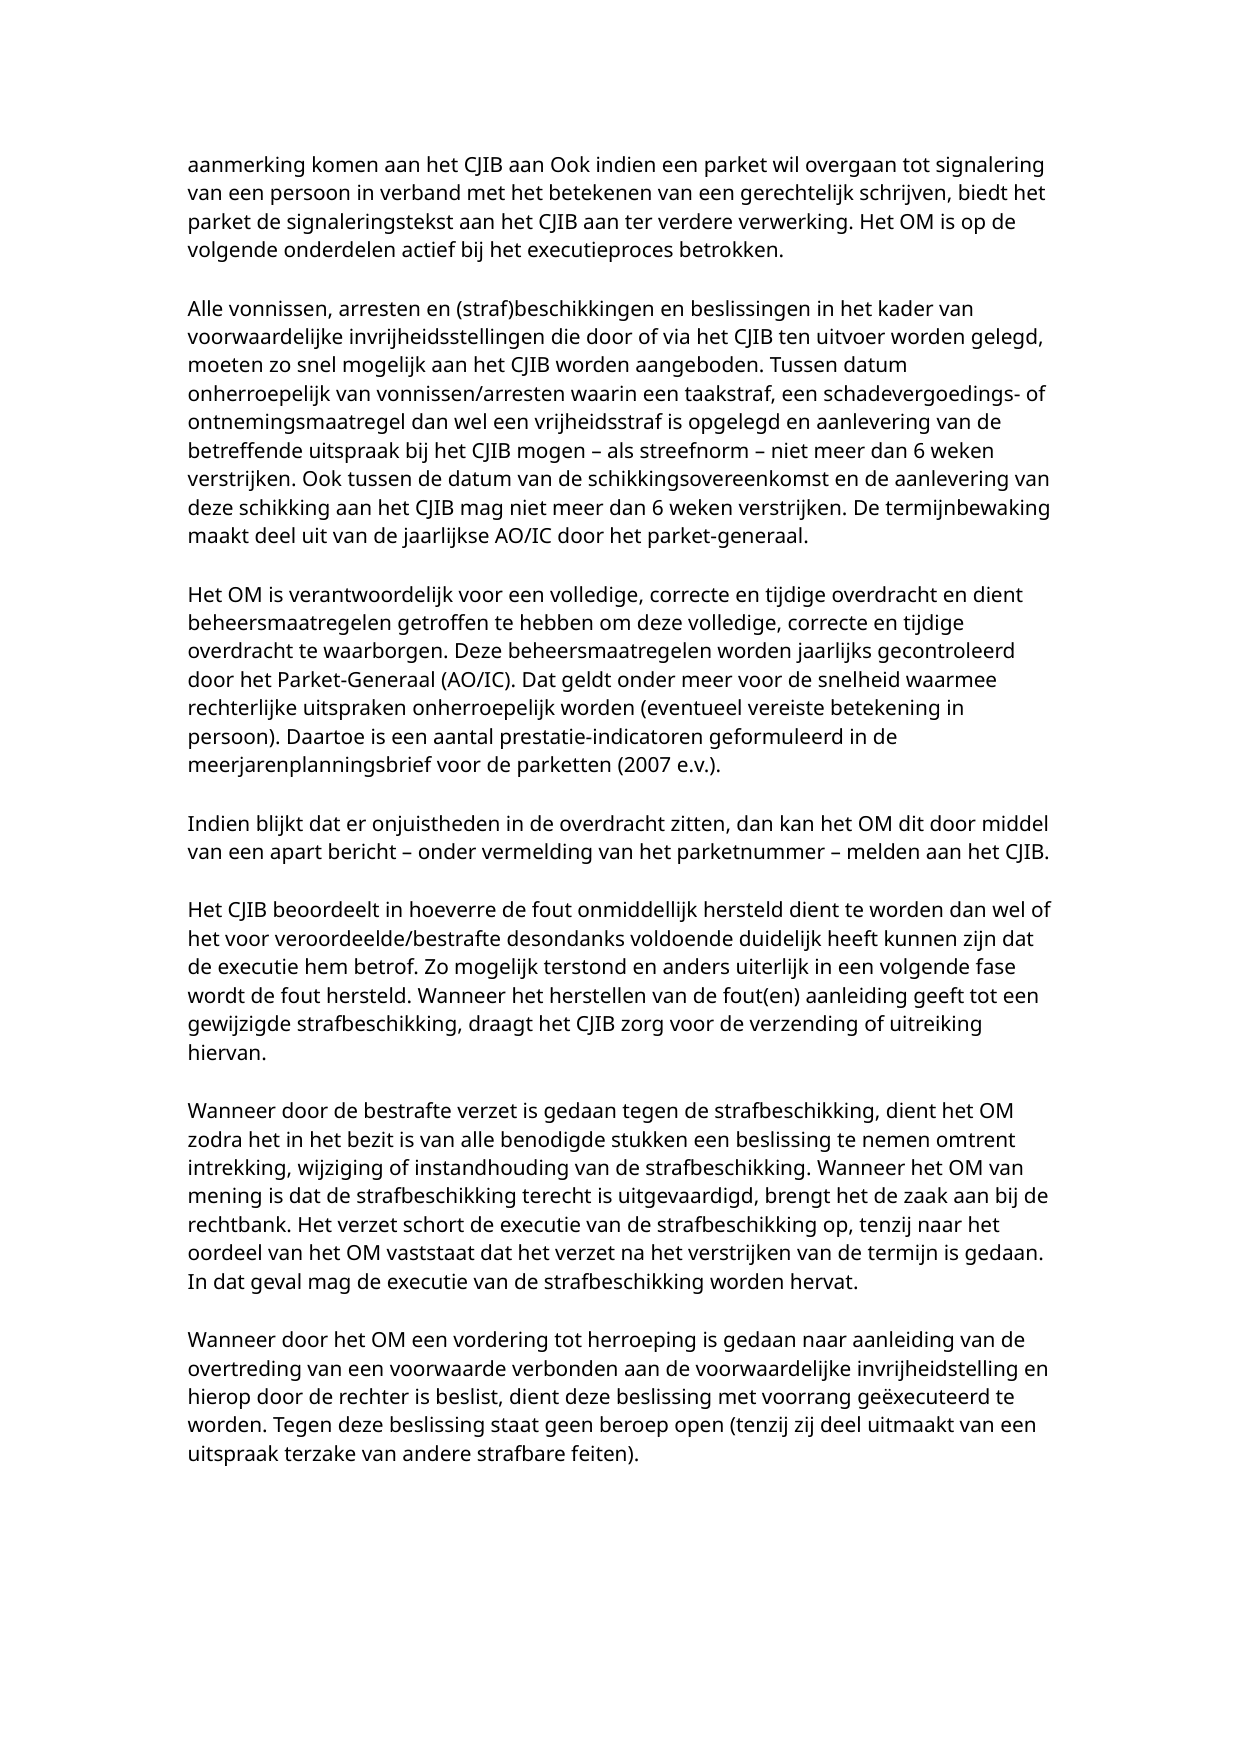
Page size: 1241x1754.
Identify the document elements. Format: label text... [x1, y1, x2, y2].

text Alle vonnissen, arresten en (straf)beschikkingen en beslissingen in het kader van voorwaardelijke invrijheidsstellingen die door of via het CJIB ten uitvoer worden gelegd, moeten zo snel mogelijk aan het CJIB worden aangeboden. Tussen datum onherroepelijk van vonnissen/arresten waarin een taakstraf, een schadevergoedings- of ontnemingsmaatregel dan wel een vrijheidsstraf is opgelegd en aanlevering van de betreffende uitspraak bij het CJIB mogen – als streefnorm – niet meer dan 6 weken verstrijken. Ook tussen de datum van de schikkingsovereenkomst en de aanlevering van deze schikking aan het CJIB mag niet meer dan 6 weken verstrijken. De termijnbewaking maakt deel uit van de jaarlijkse AO/IC door het parket-generaal. [187, 294, 1053, 550]
text aanmerking komen aan het CJIB aan Ook indien een parket wil overgaan tot signalering van een persoon in verband met het betekenen van een gerechtelijk schrijven, biedt het parket de signaleringstekst aan het CJIB aan ter verdere verwerking. Het OM is op de volgende onderdelen actief bij het executieproces betrokken. [187, 150, 1053, 264]
text Het OM is verantwoordelijk voor een volledige, correcte en tijdige overdracht en dient beheersmaatregelen getroffen te hebben om deze volledige, correcte en tijdige overdracht te waarborgen. Deze beheersmaatregelen worden jaarlijks gecontroleerd door het Parket-Generaal (AO/IC). Dat geldt onder meer voor de snelheid waarmee rechterlijke uitspraken onherroepelijk worden (eventueel vereiste betekening in persoon). Daartoe is een aantal prestatie-indicatoren geformuleerd in de meerjarenplanningsbrief voor de parketten (2007 e.v.). [187, 580, 1053, 779]
text Wanneer door het OM een vordering tot herroeping is gedaan naar aanleiding van de overtreding van een voorwaarde verbonden aan de voorwaardelijke invrijheidstelling en hierop door de rechter is beslist, dient deze beslissing met voorrang geëxecuteerd te worden. Tegen deze beslissing staat geen beroep open (tenzij zij deel uitmaakt van een uitspraak terzake van andere strafbare feiten). [187, 1325, 1053, 1467]
text Het CJIB beoordeelt in hoeverre de fout onmiddellijk hersteld dient te worden dan wel of het voor veroordeelde/bestrafte desondanks voldoende duidelijk heeft kunnen zijn dat de executie hem betrof. Zo mogelijk terstond en anders uiterlijk in een volgende fase wordt de fout hersteld. Wanneer het herstellen van de fout(en) aanleiding geeft tot een gewijzigde strafbeschikking, draagt het CJIB zorg voor de verzending of uitreiking hiervan. [187, 896, 1053, 1066]
text Indien blijkt dat er onjuistheden in de overdracht zitten, dan kan het OM dit door middel van een apart bericht – onder vermelding van het parketnummer – melden aan het CJIB. [187, 809, 1053, 866]
text Wanneer door de bestrafte verzet is gedaan tegen de strafbeschikking, dient het OM zodra het in het bezit is van alle benodigde stukken een beslissing te nemen omtrent intrekking, wijziging of instandhouding van de strafbeschikking. Wanneer het OM van mening is dat de strafbeschikking terecht is uitgevaardigd, brengt het de zaak aan bij de rechtbank. Het verzet schort de executie van de strafbeschikking op, tenzij naar het oordeel van het OM vaststaat dat het verzet na het verstrijken van de termijn is gedaan. In dat geval mag de executie van de strafbeschikking worden hervat. [187, 1096, 1053, 1295]
